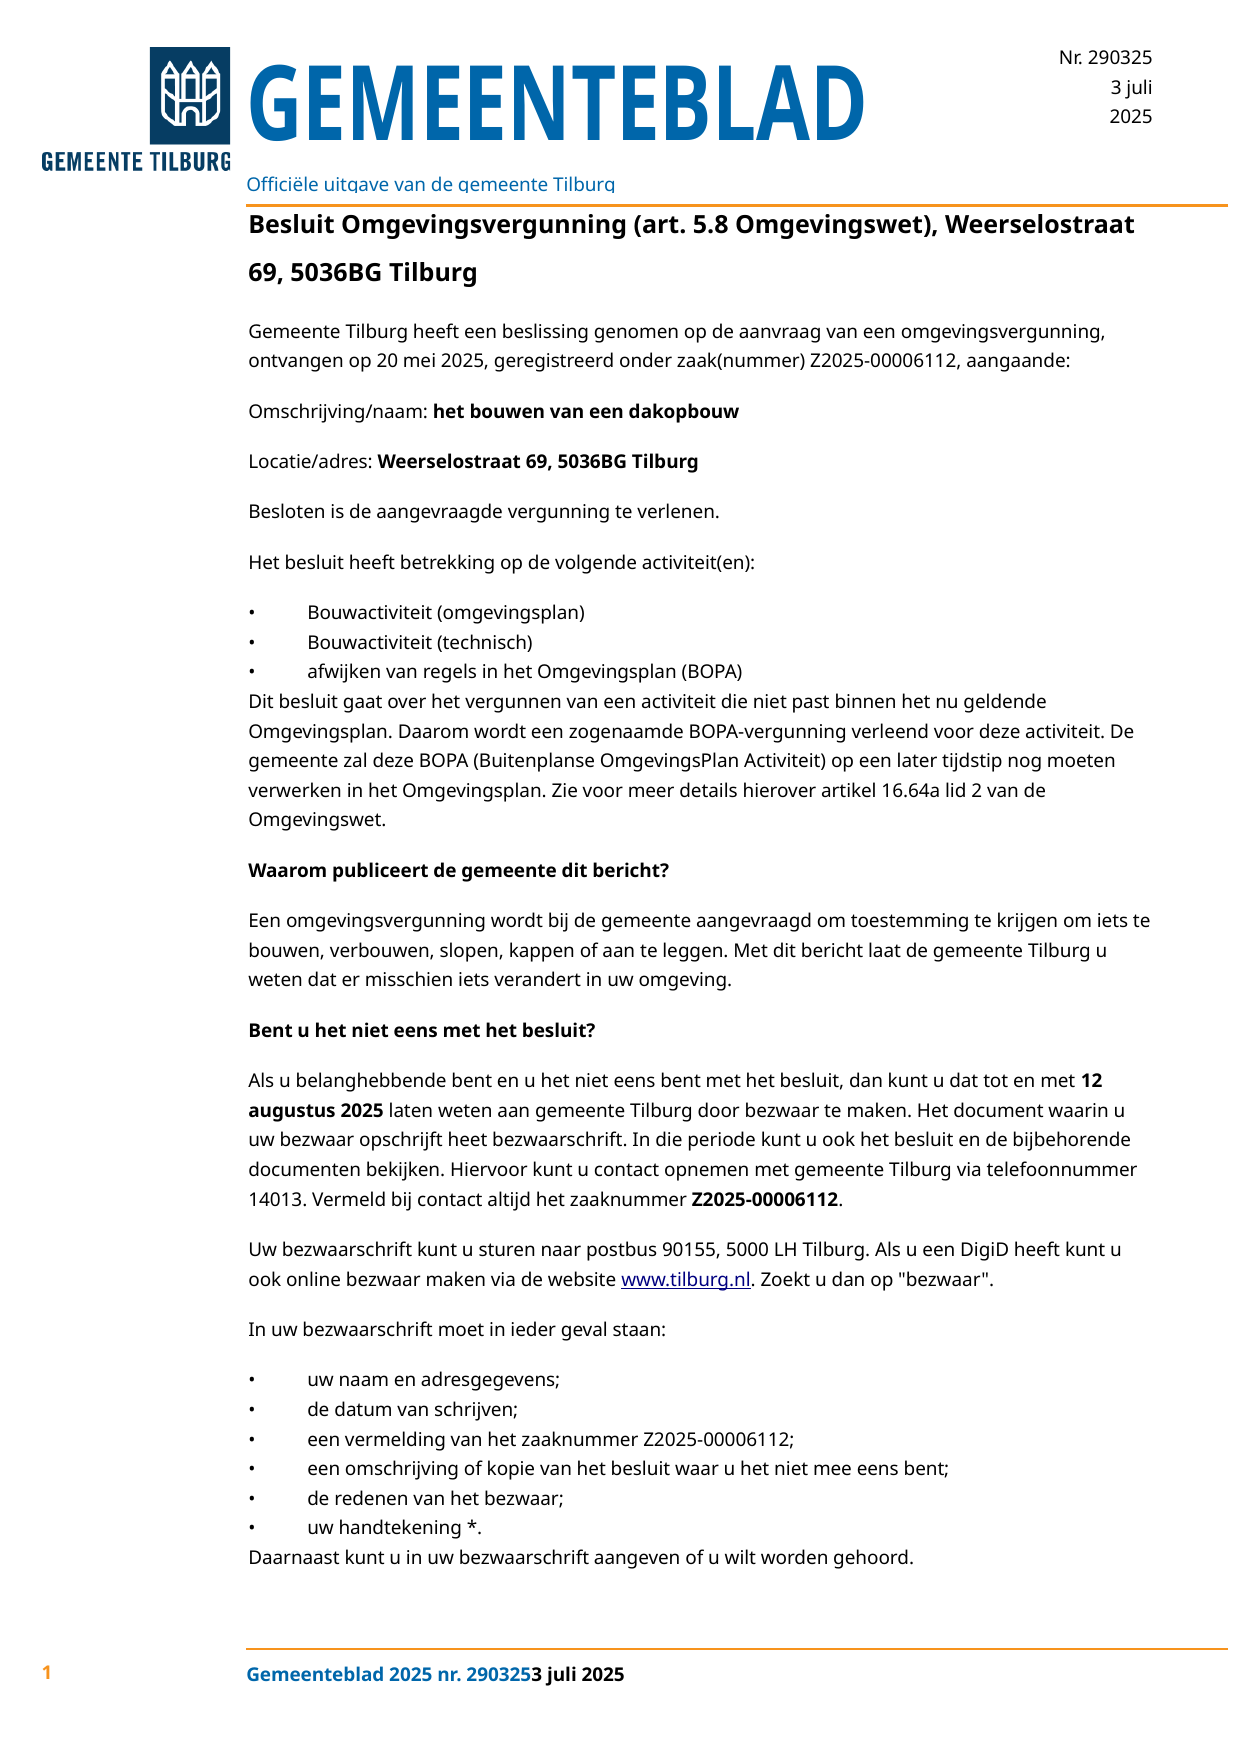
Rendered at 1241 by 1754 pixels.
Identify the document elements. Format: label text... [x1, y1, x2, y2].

list uw handtekening *. [248, 1514, 1152, 1540]
text Besloten is de aangevraagde vergunning te verlenen. [248, 499, 1152, 524]
text Besluit Omgevingsvergunning (art. 5.8 Omgevingswet), Weerselostraat 69, 5036BG Tilburg [248, 207, 1152, 288]
text Waarom publiceert de gemeente dit bericht? [248, 857, 1152, 883]
text In uw bezwaarschrift moet in ieder geval staan: [248, 1316, 1152, 1342]
list afwijken van regels in het Omgevingsplan (BOPA) [248, 659, 1152, 684]
picture [41, 47, 231, 172]
text Daarnaast kunt u in uw bezwaarschrift aangeven of u wilt worden gehoord. [248, 1544, 1152, 1570]
list Bouwactiviteit (omgevingsplan) [248, 599, 1152, 625]
text Het besluit heeft betrekking op de volgende activiteit(en): [248, 549, 1152, 575]
text Bent u het niet eens met het besluit? [248, 1017, 1152, 1043]
text Uw bezwaarschrift kunt u sturen naar postbus 90155, 5000 LH Tilburg. Als u een DigiD heeft kunt u ook online bezwaar maken via de website www.tilburg.nl. Zoekt u dan op "bezwaar". [248, 1236, 1152, 1292]
list de datum van schrijven; [248, 1396, 1152, 1422]
text Locatie/adres: Weerselostraat 69, 5036BG Tilburg [248, 448, 1152, 474]
list een vermelding van het zaaknummer Z2025-00006112; [248, 1426, 1152, 1452]
text Gemeente Tilburg heeft een beslissing genomen op de aanvraag van een omgevingsvergunning, ontvangen op 20 mei 2025, geregistreerd onder zaak(nummer) Z2025-00006112, aangaande: [248, 318, 1152, 373]
text Omschrijving/naam: het bouwen van een dakopbouw [248, 398, 1152, 424]
text Dit besluit gaat over het vergunnen van een activiteit die niet past binnen het nu geldende Omgevingsplan. Daarom wordt een zogenaamde BOPA-vergunning verleend voor deze activiteit. De gemeente zal deze BOPA (Buitenplanse OmgevingsPlan Activiteit) op een later tijdstip nog moeten verwerken in het Omgevingsplan. Zie voor meer details hierover artikel 16.64a lid 2 van de Omgevingswet. [248, 688, 1152, 832]
list Bouwactiviteit (technisch) [248, 629, 1152, 655]
text Als u belanghebbende bent en u het niet eens bent met het besluit, dan kunt u dat tot en met 12 augustus 2025 laten weten aan gemeente Tilburg door bezwaar te maken. Het document waarin u uw bezwaar opschrijft heet bezwaarschrift. In die periode kunt u ook het besluit en de bijbehorende documenten bekijken. Hiervoor kunt u contact opnemen met gemeente Tilburg via telefoonnummer 14013. Vermeld bij contact altijd het zaaknummer Z2025-00006112. [248, 1067, 1152, 1212]
list een omschrijving of kopie van het besluit waar u het niet mee eens bent; [248, 1455, 1152, 1481]
text Een omgevingsvergunning wordt bij de gemeente aangevraagd om toestemming te krijgen om iets te bouwen, verbouwen, slopen, kappen of aan te leggen. Met dit bericht laat de gemeente Tilburg u weten dat er misschien iets verandert in uw omgeving. [248, 907, 1152, 992]
list uw naam en adresgegevens; [248, 1367, 1152, 1392]
list de redenen van het bezwaar; [248, 1485, 1152, 1511]
